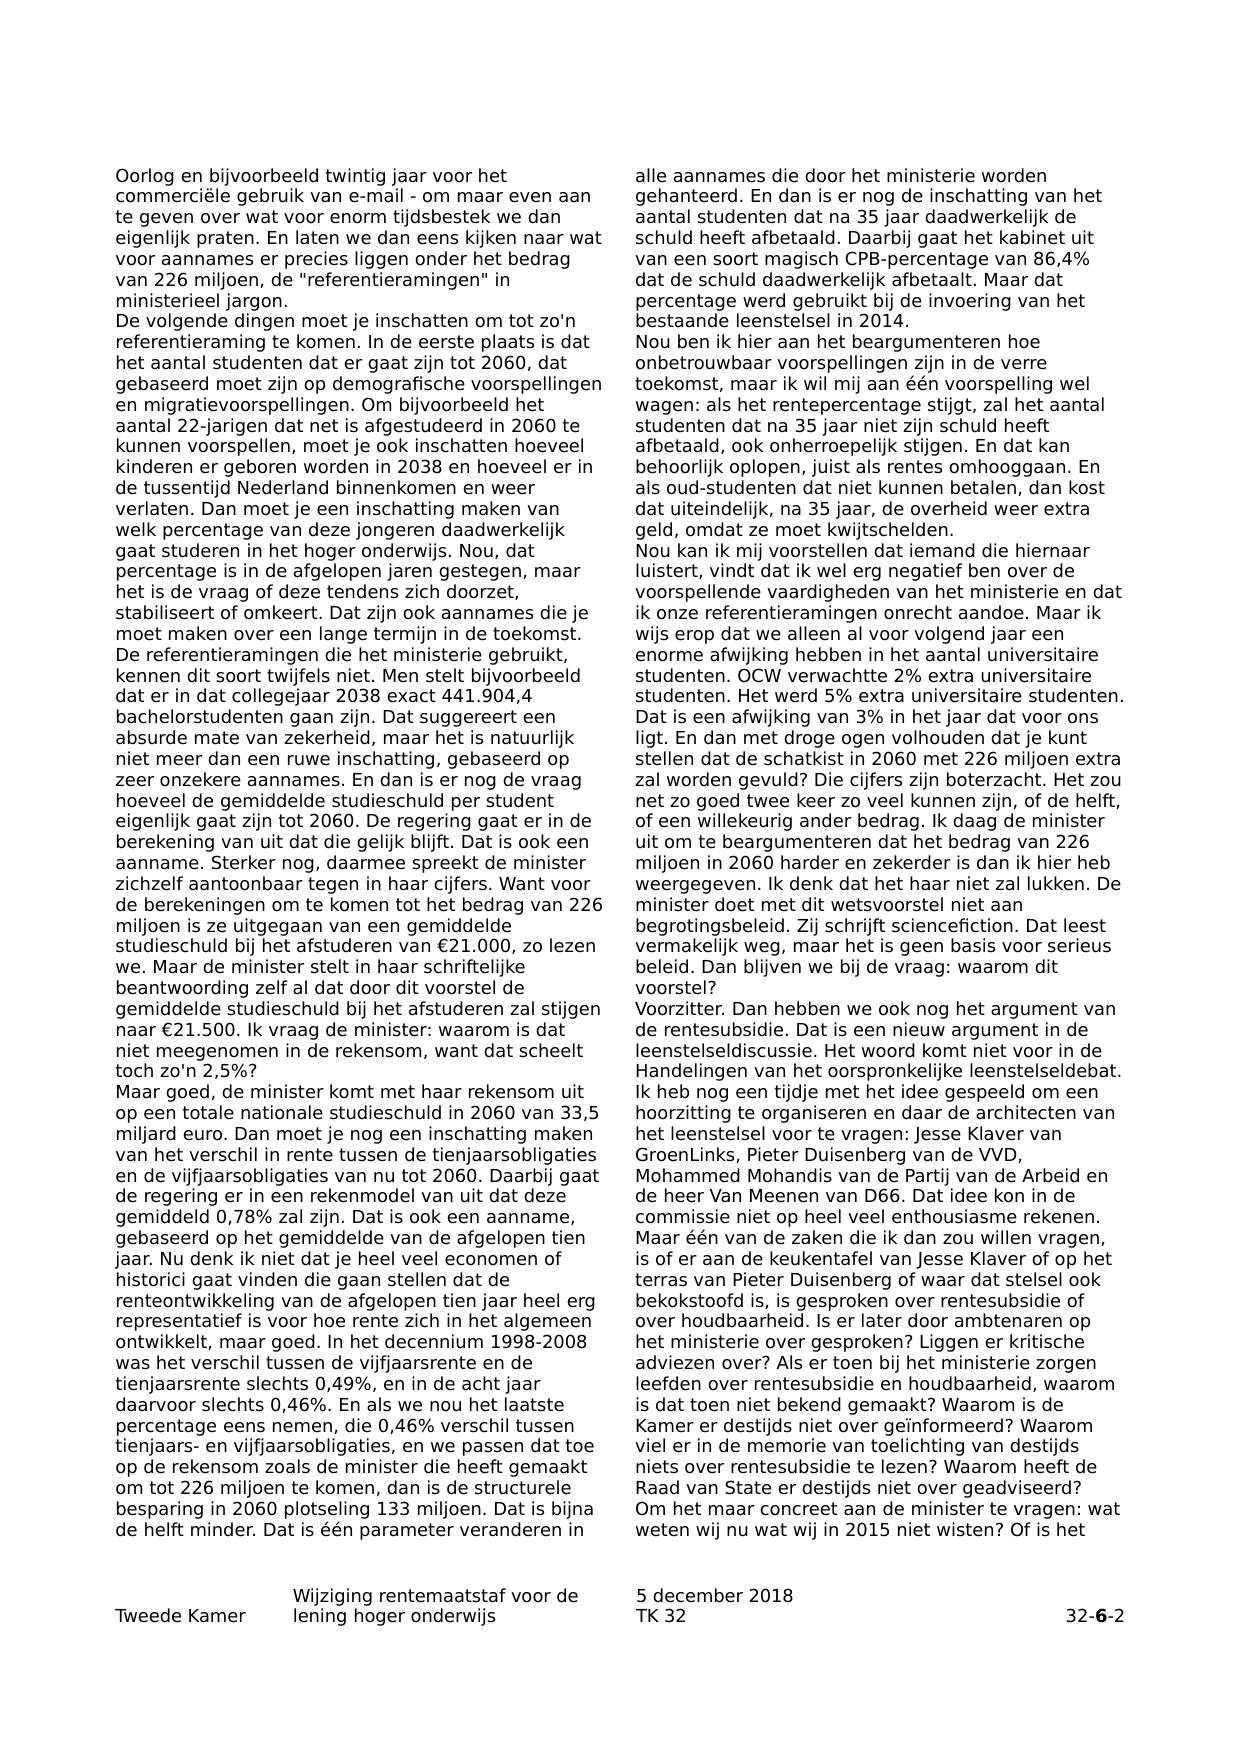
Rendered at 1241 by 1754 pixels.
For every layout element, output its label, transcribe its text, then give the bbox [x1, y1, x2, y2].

text Oorlog en bijvoorbeeld twintig jaar voor het commerciële gebruik van e-mail - om maar even aan te geven over wat voor enorm tijdsbestek we dan eigenlijk praten. En laten we dan eens kijken naar wat voor aannames er precies liggen onder het bedrag van 226 miljoen, de "referentieramingen" in ministerieel jargon. [115, 165, 605, 311]
text Nou ben ik hier aan het beargumenteren hoe onbetrouwbaar voorspellingen zijn in de verre toekomst, maar ik wil mij aan één voorspelling wel wagen: als het rentepercentage stijgt, zal het aantal studenten dat na 35 jaar niet zijn schuld heeft afbetaald, ook onherroepelijk stijgen. En dat kan behoorlijk oplopen, juist als rentes omhooggaan. En als oud-studenten dat niet kunnen betalen, dan kost dat uiteindelijk, na 35 jaar, de overheid weer extra geld, omdat ze moet kwijtschelden. [635, 332, 1125, 540]
text De volgende dingen moet je inschatten om tot zo'n referentieraming te komen. In de eerste plaats is dat het aantal studenten dat er gaat zijn tot 2060, dat gebaseerd moet zijn op demografische voorspellingen en migratievoorspellingen. Om bijvoorbeeld het aantal 22-jarigen dat net is afgestudeerd in 2060 te kunnen voorspellen, moet je ook inschatten hoeveel kinderen er geboren worden in 2038 en hoeveel er in de tussentijd Nederland binnenkomen en weer verlaten. Dan moet je een inschatting maken van welk percentage van deze jongeren daadwerkelijk gaat studeren in het hoger onderwijs. Nou, dat percentage is in de afgelopen jaren gestegen, maar het is de vraag of deze tendens zich doorzet, stabiliseert of omkeert. Dat zijn ook aannames die je moet maken over een lange termijn in de toekomst. De referentieramingen die het ministerie gebruikt, kennen dit soort twijfels niet. Men stelt bijvoorbeeld dat er in dat collegejaar 2038 exact 441.904,4 bachelorstudenten gaan zijn. Dat suggereert een absurde mate van zekerheid, maar het is natuurlijk niet meer dan een ruwe inschatting, gebaseerd op zeer onzekere aannames. En dan is er nog de vraag hoeveel de gemiddelde studieschuld per student eigenlijk gaat zijn tot 2060. De regering gaat er in de berekening van uit dat die gelijk blijft. Dat is ook een aanname. Sterker nog, daarmee spreekt de minister zichzelf aantoonbaar tegen in haar cijfers. Want voor de berekeningen om te komen tot het bedrag van 226 miljoen is ze uitgegaan van een gemiddelde studieschuld bij het afstuderen van €21.000, zo lezen we. Maar de minister stelt in haar schriftelijke beantwoording zelf al dat door dit voorstel de gemiddelde studieschuld bij het afstuderen zal stijgen naar €21.500. Ik vraag de minister: waarom is dat niet meegenomen in de rekensom, want dat scheelt toch zo'n 2,5%? [115, 311, 605, 1082]
text Om het maar concreet aan de minister te vragen: wat weten wij nu wat wij in 2015 niet wisten? Of is het [635, 1499, 1125, 1540]
text Nou kan ik mij voorstellen dat iemand die hiernaar luistert, vindt dat ik wel erg negatief ben over de voorspellende vaardigheden van het ministerie en dat ik onze referentieramingen onrecht aandoe. Maar ik wijs erop dat we alleen al voor volgend jaar een enorme afwijking hebben in het aantal universitaire studenten. OCW verwachtte 2% extra universitaire studenten. Het werd 5% extra universitaire studenten. Dat is een afwijking van 3% in het jaar dat voor ons ligt. En dan met droge ogen volhouden dat je kunt stellen dat de schatkist in 2060 met 226 miljoen extra zal worden gevuld? Die cijfers zijn boterzacht. Het zou net zo goed twee keer zo veel kunnen zijn, of de helft, of een willekeurig ander bedrag. Ik daag de minister uit om te beargumenteren dat het bedrag van 226 miljoen in 2060 harder en zekerder is dan ik hier heb weergegeven. Ik denk dat het haar niet zal lukken. De minister doet met dit wetsvoorstel niet aan begrotingsbeleid. Zij schrijft sciencefiction. Dat leest vermakelijk weg, maar het is geen basis voor serieus beleid. Dan blijven we bij de vraag: waarom dit voorstel? [635, 540, 1125, 999]
text Voorzitter. Dan hebben we ook nog het argument van de rentesubsidie. Dat is een nieuw argument in de leenstelseldiscussie. Het woord komt niet voor in de Handelingen van het oorspronkelijke leenstelseldebat. Ik heb nog een tijdje met het idee gespeeld om een hoorzitting te organiseren en daar de architecten van het leenstelsel voor te vragen: Jesse Klaver van GroenLinks, Pieter Duisenberg van de VVD, Mohammed Mohandis van de Partij van de Arbeid en de heer Van Meenen van D66. Dat idee kon in de commissie niet op heel veel enthousiasme rekenen. Maar één van de zaken die ik dan zou willen vragen, is of er aan de keukentafel van Jesse Klaver of op het terras van Pieter Duisenberg of waar dat stelsel ook bekokstoofd is, is gesproken over rentesubsidie of over houdbaarheid. Is er later door ambtenaren op het ministerie over gesproken? Liggen er kritische adviezen over? Als er toen bij het ministerie zorgen leefden over rentesubsidie en houdbaarheid, waarom is dat toen niet bekend gemaakt? Waarom is de Kamer er destijds niet over geïnformeerd? Waarom viel er in de memorie van toelichting van destijds niets over rentesubsidie te lezen? Waarom heeft de Raad van State er destijds niet over geadviseerd? [635, 999, 1125, 1499]
text Maar goed, de minister komt met haar rekensom uit op een totale nationale studieschuld in 2060 van 33,5 miljard euro. Dan moet je nog een inschatting maken van het verschil in rente tussen de tienjaarsobligaties en de vijfjaarsobligaties van nu tot 2060. Daarbij gaat de regering er in een rekenmodel van uit dat deze gemiddeld 0,78% zal zijn. Dat is ook een aanname, gebaseerd op het gemiddelde van de afgelopen tien jaar. Nu denk ik niet dat je heel veel economen of historici gaat vinden die gaan stellen dat de renteontwikkeling van de afgelopen tien jaar heel erg representatief is voor hoe rente zich in het algemeen ontwikkelt, maar goed. In het decennium 1998-2008 was het verschil tussen de vijfjaarsrente en de tienjaarsrente slechts 0,49%, en in de acht jaar daarvoor slechts 0,46%. En als we nou het laatste percentage eens nemen, die 0,46% verschil tussen tienjaars- en vijfjaarsobligaties, en we passen dat toe op de rekensom zoals de minister die heeft gemaakt om tot 226 miljoen te komen, dan is de structurele besparing in 2060 plotseling 133 miljoen. Dat is bijna de helft minder. Dat is één parameter veranderen in [115, 1082, 605, 1540]
text alle aannames die door het ministerie worden gehanteerd. En dan is er nog de inschatting van het aantal studenten dat na 35 jaar daadwerkelijk de schuld heeft afbetaald. Daarbij gaat het kabinet uit van een soort magisch CPB-percentage van 86,4% dat de schuld daadwerkelijk afbetaalt. Maar dat percentage werd gebruikt bij de invoering van het bestaande leenstelsel in 2014. [635, 165, 1125, 332]
